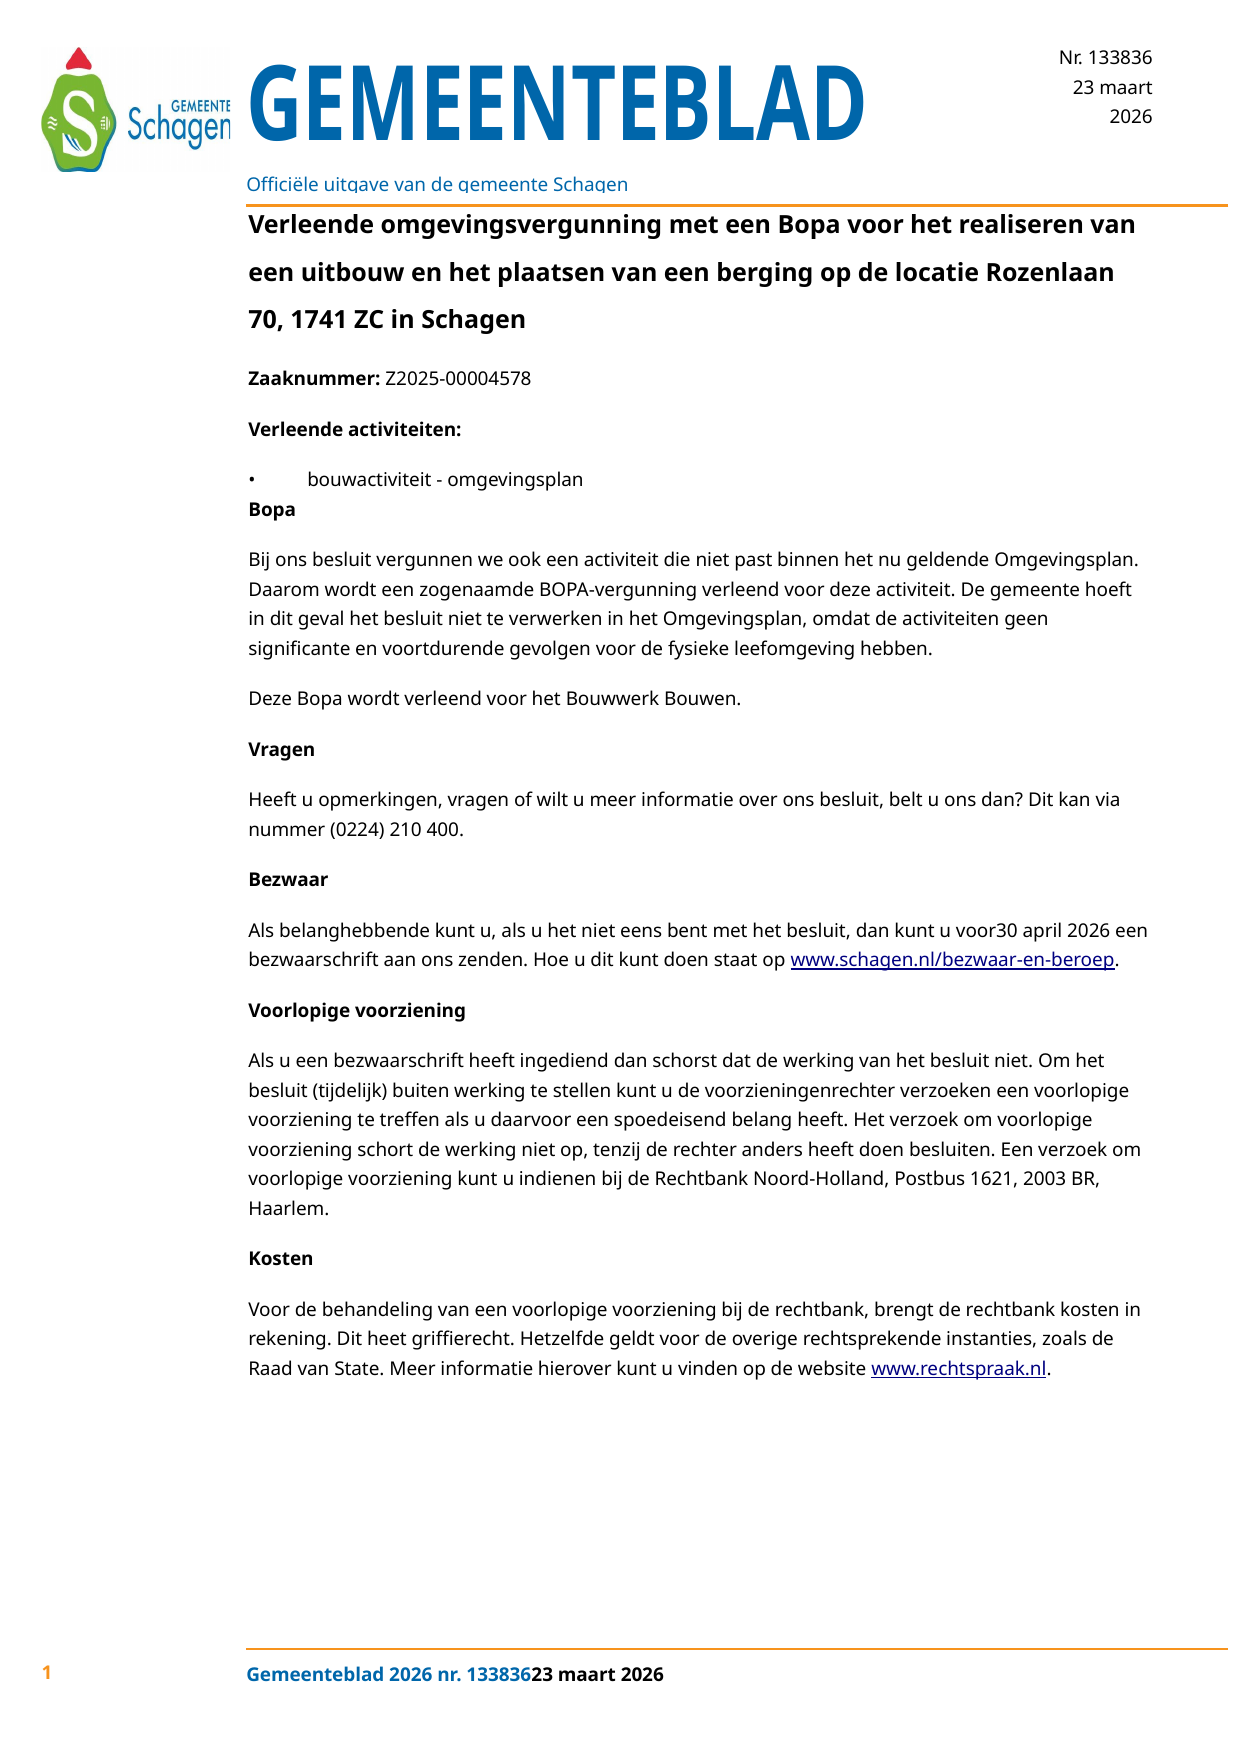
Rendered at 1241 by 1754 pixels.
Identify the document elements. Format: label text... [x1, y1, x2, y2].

text Zaaknummer: Z2025-00004578 [248, 366, 1152, 391]
picture [41, 47, 231, 172]
text Als belanghebbende kunt u, als u het niet eens bent met het besluit, dan kunt u voor30 april 2026 een bezwaarschrift aan ons zenden. Hoe u dit kunt doen staat op www.schagen.nl/bezwaar-en-beroep. [248, 917, 1152, 972]
text Verleende omgevingsvergunning met een Bopa voor het realiseren van een uitbouw en het plaatsen van een berging op de locatie Rozenlaan 70, 1741 ZC in Schagen [248, 207, 1152, 336]
text Voorlopige voorziening [248, 997, 1152, 1022]
text Als u een bezwaarschrift heeft ingediend dan schorst dat de werking van het besluit niet. Om het besluit (tijdelijk) buiten werking te stellen kunt u de voorzieningenrechter verzoeken een voorlopige voorziening te treffen als u daarvoor een spoedeisend belang heeft. Het verzoek om voorlopige voorziening schort de werking niet op, tenzij de rechter anders heeft doen besluiten. Een verzoek om voorlopige voorziening kunt u indienen bij de Rechtbank Noord-Holland, Postbus 1621, 2003 BR, Haarlem. [248, 1047, 1152, 1221]
text Kosten [248, 1246, 1152, 1271]
text Deze Bopa wordt verleend voor het Bouwwerk Bouwen. [248, 686, 1152, 711]
text Heeft u opmerkingen, vragen of wilt u meer informatie over ons besluit, belt u ons dan? Dit kan via nummer (0224) 210 400. [248, 786, 1152, 842]
text Verleende activiteiten: [248, 416, 1152, 442]
list bouwactiviteit - omgevingsplan [248, 466, 1152, 492]
text Vragen [248, 736, 1152, 762]
text Bopa [248, 496, 1152, 522]
text Bij ons besluit vergunnen we ook een activiteit die niet past binnen het nu geldende Omgevingsplan. Daarom wordt een zogenaamde BOPA-vergunning verleend voor deze activiteit. De gemeente hoeft in dit geval het besluit niet te verwerken in het Omgevingsplan, omdat de activiteiten geen significante en voortdurende gevolgen voor de fysieke leefomgeving hebben. [248, 546, 1152, 661]
text Bezwaar [248, 866, 1152, 892]
text Voor de behandeling van een voorlopige voorziening bij de rechtbank, brengt de rechtbank kosten in rekening. Dit heet griffierecht. Hetzelfde geldt voor de overige rechtsprekende instanties, zoals de Raad van State. Meer informatie hierover kunt u vinden op de website www.rechtspraak.nl. [248, 1296, 1152, 1381]
